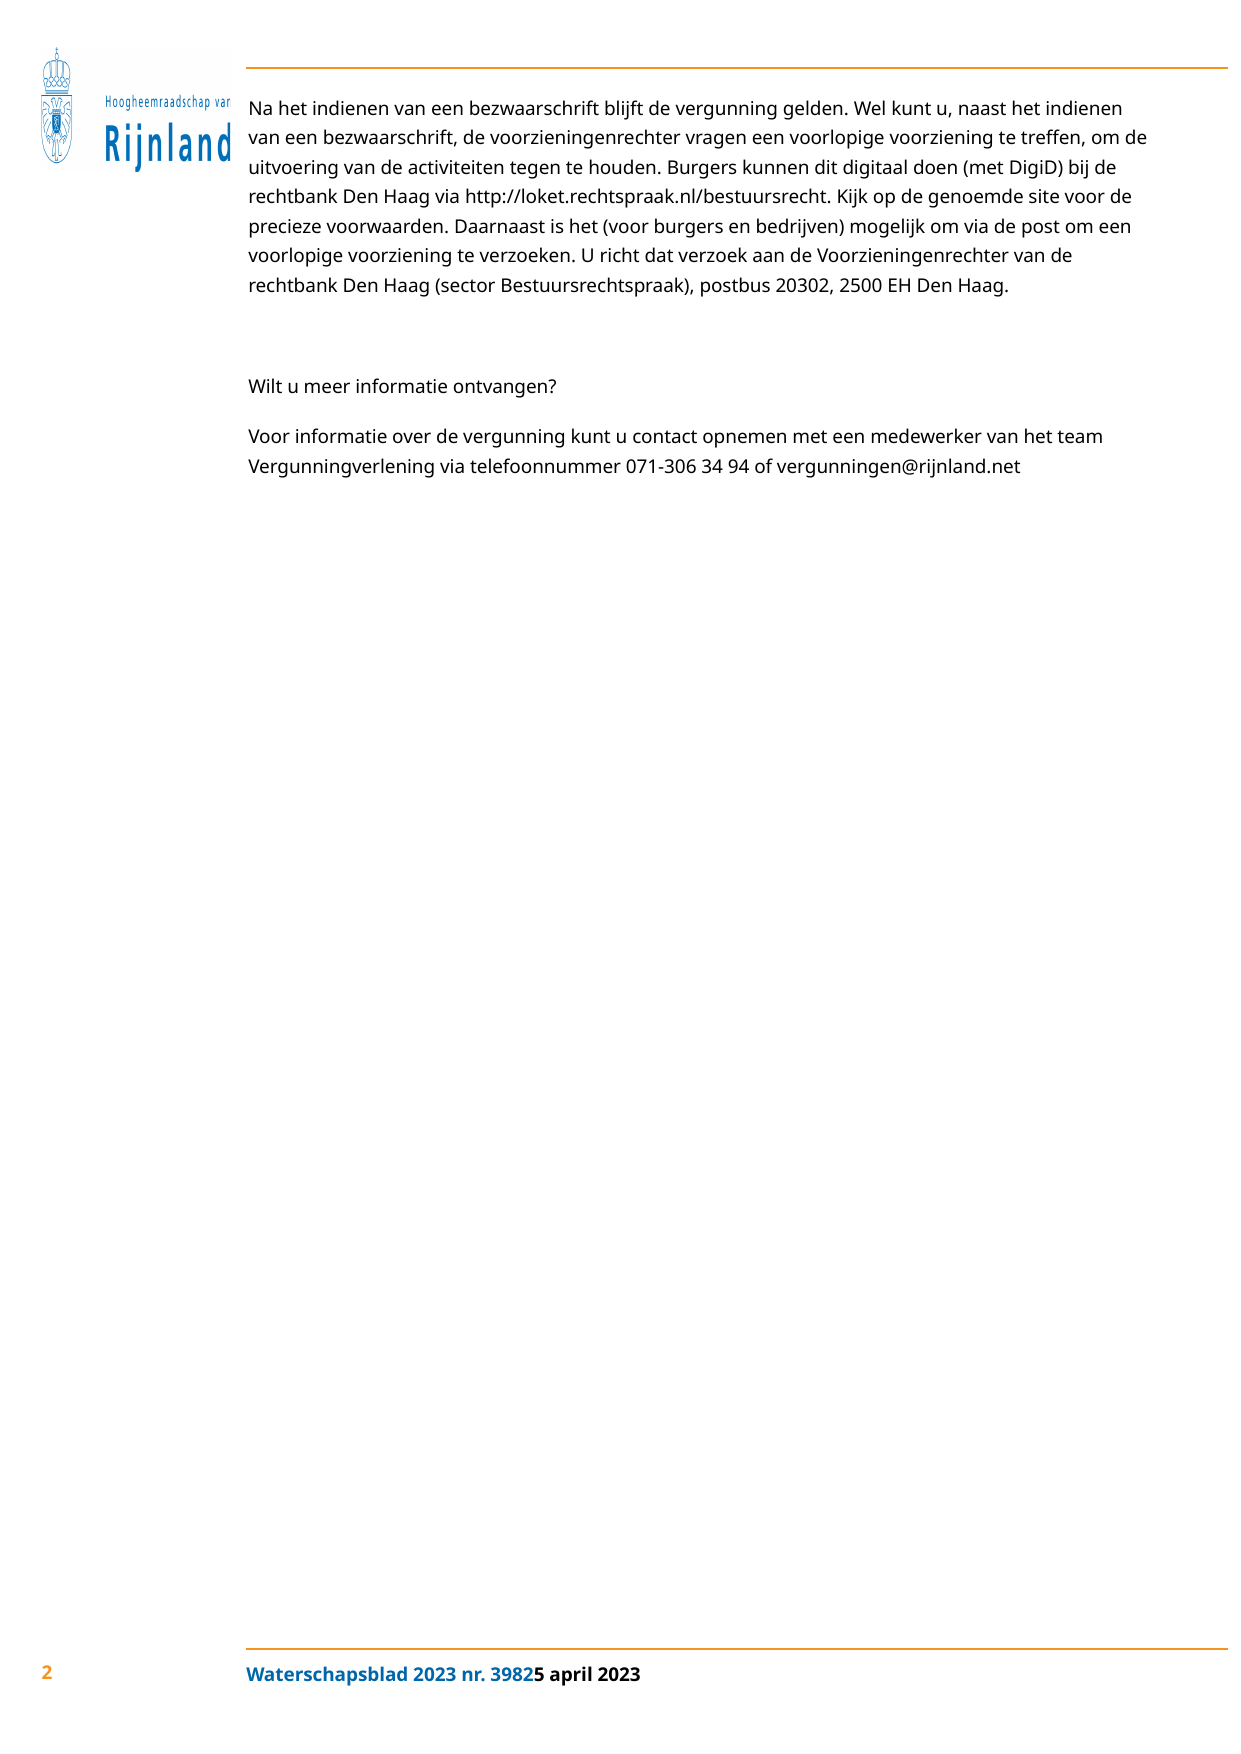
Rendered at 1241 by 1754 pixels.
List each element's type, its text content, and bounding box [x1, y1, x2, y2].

text Wilt u meer informatie ontvangen? [248, 373, 1152, 399]
text Na het indienen van een bezwaarschrift blijft de vergunning gelden. Wel kunt u, naast het indienen van een bezwaarschrift, de voorzieningenrechter vragen een voorlopige voorziening te treffen, om de uitvoering van de activiteiten tegen te houden. Burgers kunnen dit digitaal doen (met DigiD) bij de rechtbank Den Haag via http://loket.rechtspraak.nl/bestuursrecht. Kijk op de genoemde site voor de precieze voorwaarden. Daarnaast is het (voor burgers en bedrijven) mogelijk om via de post om een voorlopige voorziening te verzoeken. U richt dat verzoek aan de Voorzieningenrechter van de rechtbank Den Haag (sector Bestuursrechtspraak), postbus 20302, 2500 EH Den Haag. [248, 95, 1152, 298]
picture [41, 47, 231, 172]
text Voor informatie over de vergunning kunt u contact opnemen met een medewerker van het team Vergunningverlening via telefoonnummer 071-306 34 94 of vergunningen@rijnland.net [248, 423, 1152, 479]
